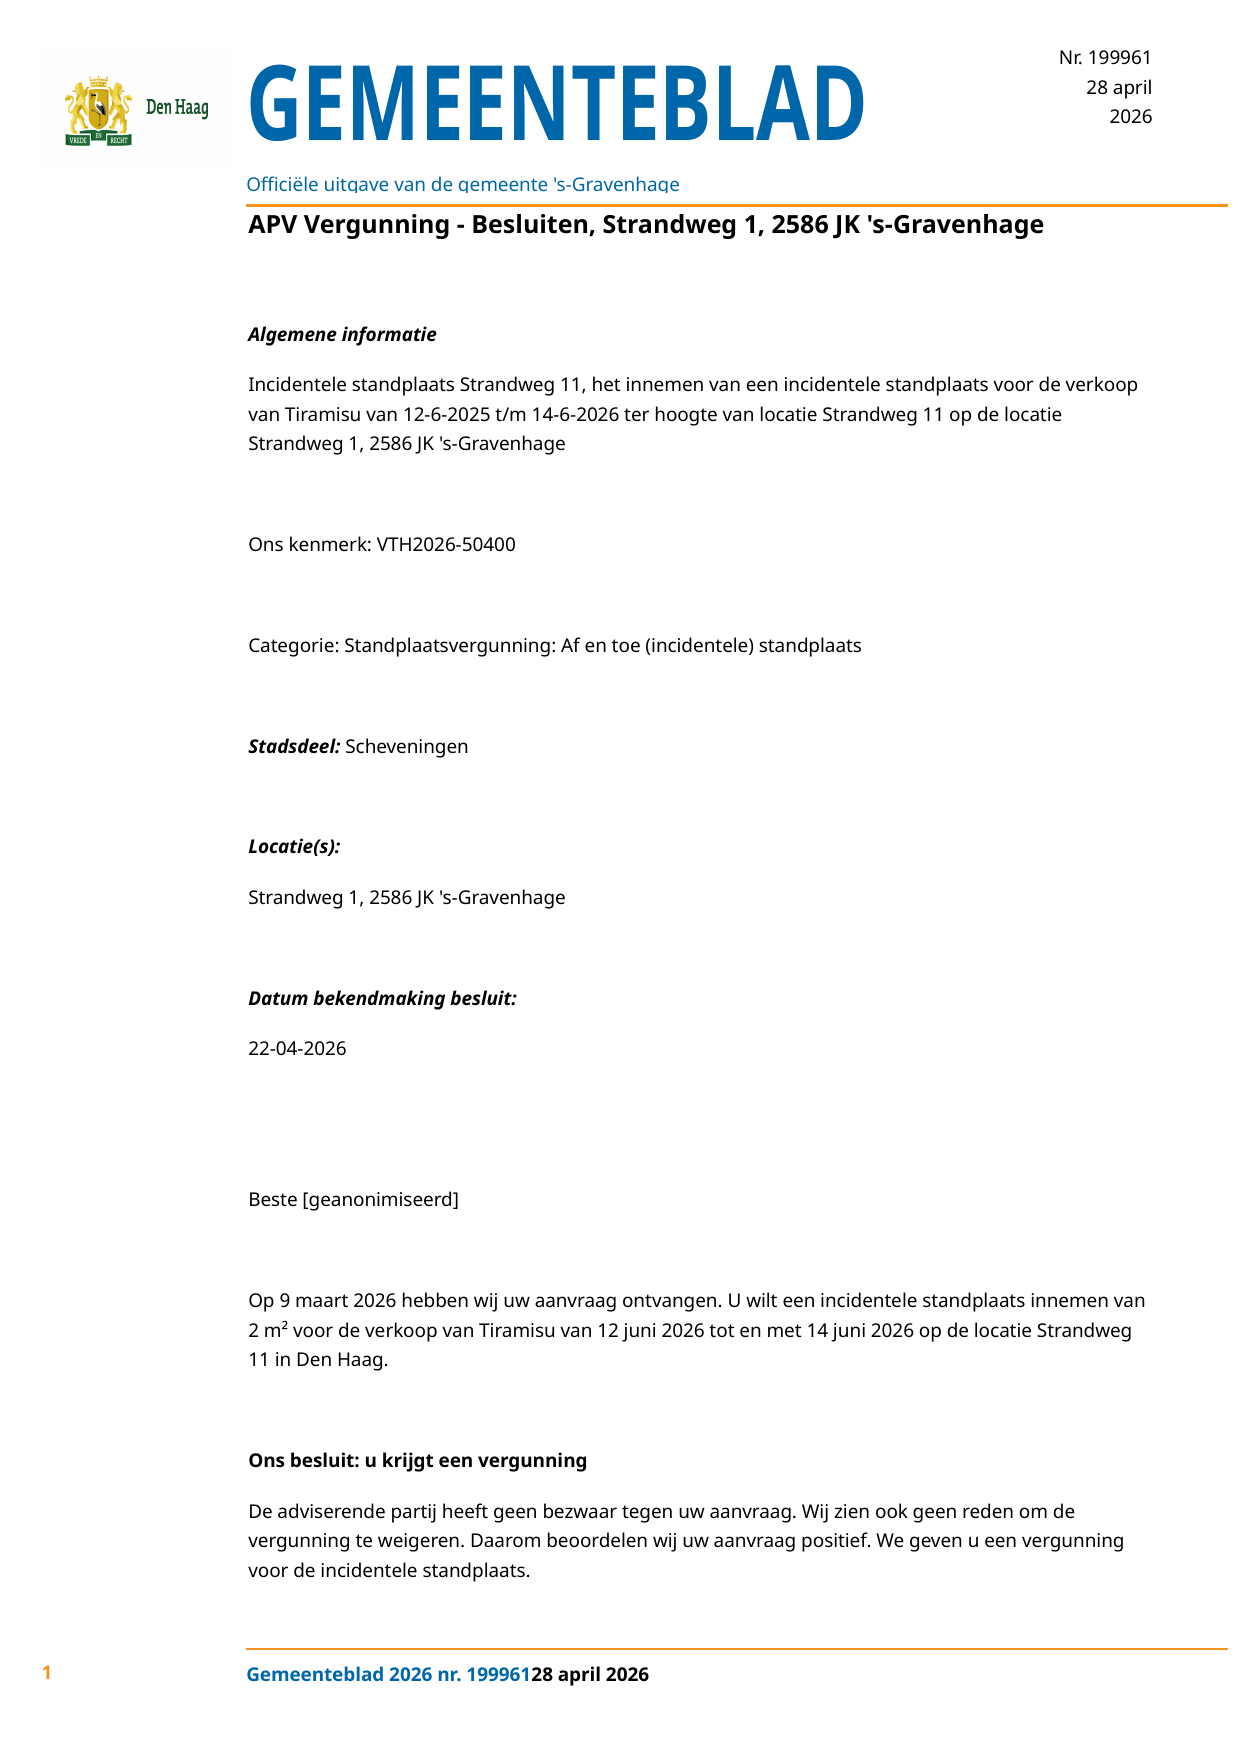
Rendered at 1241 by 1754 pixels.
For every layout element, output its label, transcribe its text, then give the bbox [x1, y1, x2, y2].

text De adviserende partij heeft geen bezwaar tegen uw aanvraag. Wij zien ook geen reden om de vergunning te weigeren. Daarom beoordelen wij uw aanvraag positief. We geven u een vergunning voor de incidentele standplaats. [248, 1498, 1152, 1583]
text Stadsdeel: Scheveningen [248, 733, 1152, 758]
text Beste [geanonimiseerd] [248, 1187, 1152, 1212]
text Incidentele standplaats Strandweg 11, het innemen van een incidentele standplaats voor de verkoop van Tiramisu van 12-6-2025 t/m 14-6-2026 ter hoogte van locatie Strandweg 11 op de locatie Strandweg 1, 2586 JK 's-Gravenhage [248, 371, 1152, 456]
text Datum bekendmaking besluit: [248, 985, 1152, 1011]
text Strandweg 1, 2586 JK 's-Gravenhage [248, 884, 1152, 910]
text Ons kenmerk: VTH2026-50400 [248, 531, 1152, 557]
text Op 9 maart 2026 hebben wij uw aanvraag ontvangen. U wilt een incidentele standplaats innemen van 2 m² voor de verkoop van Tiramisu van 12 juni 2026 tot en met 14 juni 2026 op de locatie Strandweg 11 in Den Haag. [248, 1287, 1152, 1372]
picture [41, 47, 231, 172]
text Ons besluit: u krijgt een vergunning [248, 1447, 1152, 1473]
text Locatie(s): [248, 834, 1152, 859]
text APV Vergunning - Besluiten, Strandweg 1, 2586 JK 's-Gravenhage [248, 207, 1152, 241]
text 22-04-2026 [248, 1035, 1152, 1061]
text Algemene informatie [248, 321, 1152, 346]
text Categorie: Standplaatsvergunning: Af en toe (incidentele) standplaats [248, 632, 1152, 658]
